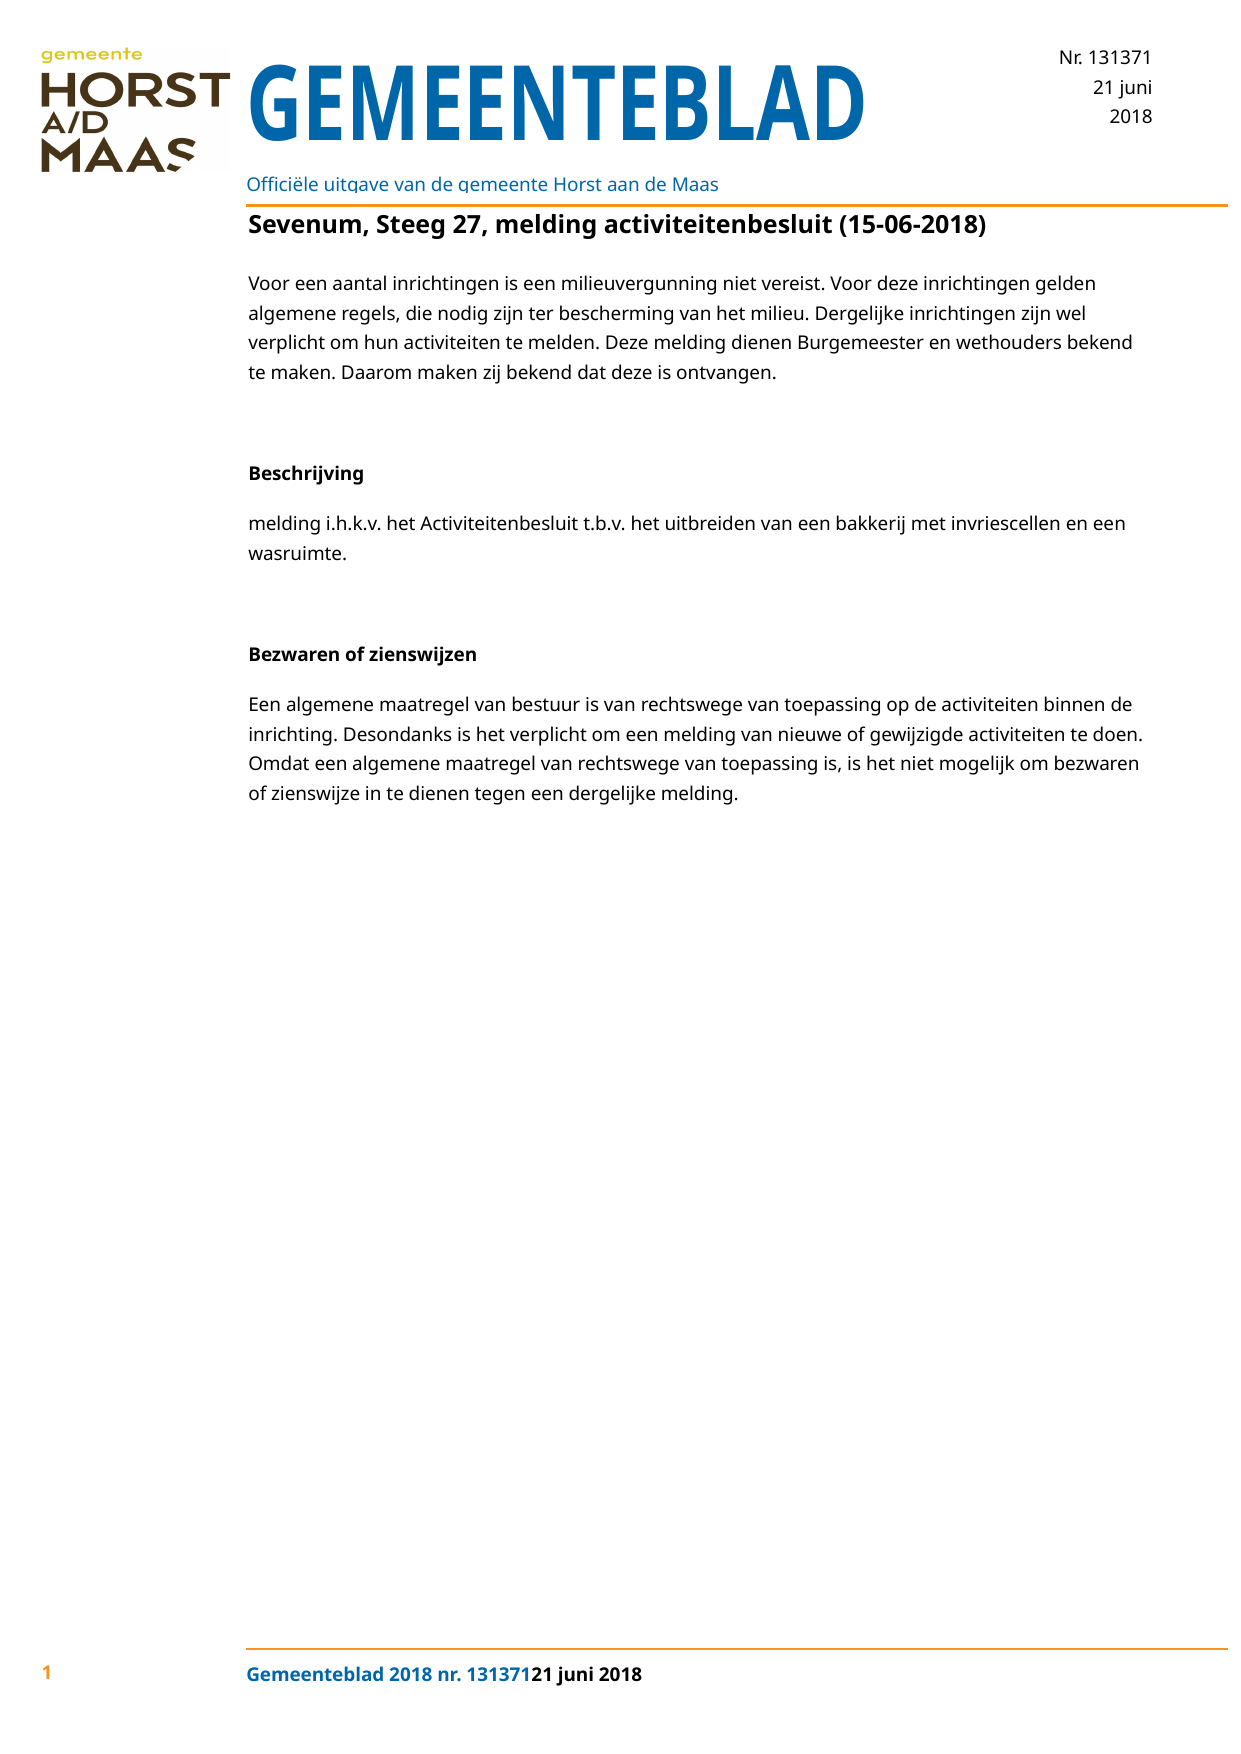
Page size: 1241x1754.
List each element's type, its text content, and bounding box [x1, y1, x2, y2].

text Beschrijving [248, 460, 1152, 486]
text Een algemene maatregel van bestuur is van rechtswege van toepassing op de activiteiten binnen de inrichting. Desondanks is het verplicht om een melding van nieuwe of gewijzigde activiteiten te doen. Omdat een algemene maatregel van rechtswege van toepassing is, is het niet mogelijk om bezwaren of zienswijze in te dienen tegen een dergelijke melding. [248, 691, 1152, 806]
text melding i.h.k.v. het Activiteitenbesluit t.b.v. het uitbreiden van een bakkerij met invriescellen en een wasruimte. [248, 510, 1152, 566]
text Sevenum, Steeg 27, melding activiteitenbesluit (15-06-2018) [248, 207, 1152, 241]
text Voor een aantal inrichtingen is een milieuvergunning niet vereist. Voor deze inrichtingen gelden algemene regels, die nodig zijn ter bescherming van het milieu. Dergelijke inrichtingen zijn wel verplicht om hun activiteiten te melden. Deze melding dienen Burgemeester en wethouders bekend te maken. Daarom maken zij bekend dat deze is ontvangen. [248, 270, 1152, 385]
text Bezwaren of zienswijzen [248, 641, 1152, 666]
picture [41, 47, 231, 172]
